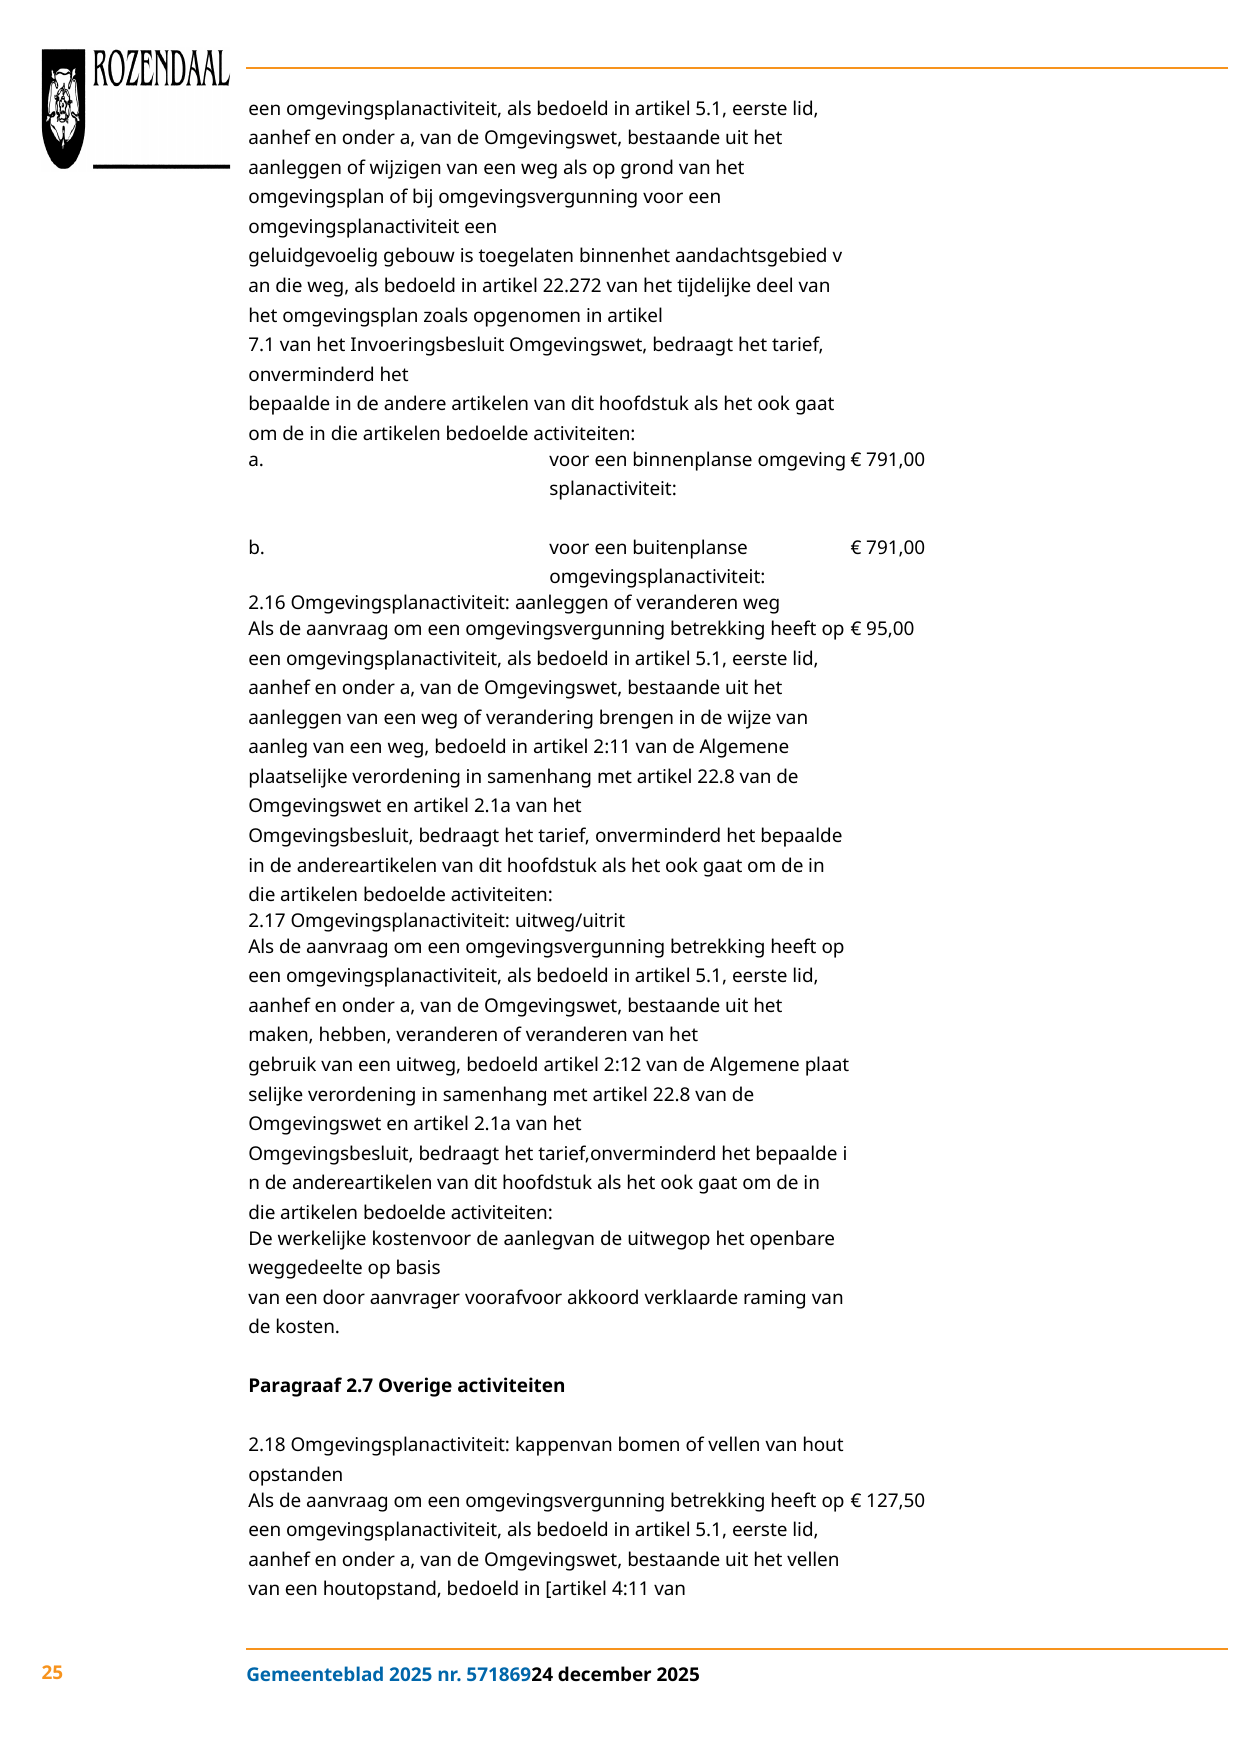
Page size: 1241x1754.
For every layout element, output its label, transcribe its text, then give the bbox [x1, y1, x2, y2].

table_cell Als de aanvraag om een omgevingsvergunning betrekking heeft op een omgevingsplanactiviteit, als bedoeld in artikel 5.1, eerste lid, aanhef en onder a, van de Omgevingswet, bestaande uit het aanleggen van een weg of verandering brengen in de wijze van aanleg van een weg, bedoeld in artikel 2:11 van de Algemene plaatselijke verordening in samenhang met artikel 22.8 van de Omgevingswet en artikel 2.1a van het Omgevingsbesluit, bedraagt het tarief, onverminderd het bepaalde in de andereartikelen van dit hoofdstuk als het ook gaat om de in die artikelen bedoelde activiteiten: [248, 615, 850, 907]
table_header € 791,00 [850, 534, 1152, 589]
text Paragraaf 2.7 Overige activiteiten [248, 1372, 1152, 1398]
table_cell [850, 95, 1152, 446]
table_cell Als de aanvraag om een omgevingsvergunning betrekking heeft op een omgevingsplanactiviteit, als bedoeld in artikel 5.1, eerste lid, aanhef en onder a, van de Omgevingswet, bestaande uit het maken, hebben, veranderen of veranderen van het gebruik van een uitweg, bedoeld artikel 2:12 van de Algemene plaatselijke verordening in samenhang met artikel 22.8 van de Omgevingswet en artikel 2.1a van het Omgevingsbesluit, bedraagt het tarief,onverminderd het bepaalde in de andereartikelen van dit hoofdstuk als het ook gaat om de in die artikelen bedoelde activiteiten: [248, 933, 850, 1225]
picture [41, 47, 231, 172]
table_cell 2.16 Omgevingsplanactiviteit: aanleggen of veranderen weg [248, 590, 850, 615]
table_cell [850, 933, 1152, 1225]
table_cell [850, 590, 1152, 615]
table_header [850, 1431, 1152, 1487]
table_cell a. [248, 446, 549, 501]
table_header voor een buitenplanse omgevingsplanactiviteit: [549, 534, 850, 589]
table_cell Als de aanvraag om een omgevingsvergunning betrekking heeft op een omgevingsplanactiviteit, als bedoeld in artikel 5.1, eerste lid, aanhef en onder a, van de Omgevingswet, bestaande uit het vellen van een houtopstand, bedoeld in [artikel 4:11 van [248, 1487, 850, 1601]
table_cell een omgevingsplanactiviteit, als bedoeld in artikel 5.1, eerste lid, aanhef en onder a, van de Omgevingswet, bestaande uit het aanleggen of wijzigen van een weg als op grond van het omgevingsplan of bij omgevingsvergunning voor een omgevingsplanactiviteit een geluidgevoelig gebouw is toegelaten binnenhet aandachtsgebied van die weg, als bedoeld in artikel 22.272 van het tijdelijke deel van het omgevingsplan zoals opgenomen in artikel 7.1 van het Invoeringsbesluit Omgevingswet, bedraagt het tarief, onverminderd het bepaalde in de andere artikelen van dit hoofdstuk als het ook gaat om de in die artikelen bedoelde activiteiten: [248, 95, 850, 446]
table_cell € 127,50 [850, 1487, 1152, 1601]
table_cell € 95,00 [850, 615, 1152, 907]
table_cell € 791,00 [850, 446, 1152, 501]
table_cell [850, 1225, 1152, 1339]
table_cell voor een binnenplanse omgevingsplanactiviteit: [549, 446, 850, 501]
table_cell [850, 907, 1152, 933]
table_header 2.18 Omgevingsplanactiviteit: kappenvan bomen of vellen van houtopstanden [248, 1431, 850, 1487]
table_header b. [248, 534, 549, 589]
table_cell De werkelijke kostenvoor de aanlegvan de uitwegop het openbare weggedeelte op basis van een door aanvrager voorafvoor akkoord verklaarde raming van de kosten. [248, 1225, 850, 1339]
table_cell 2.17 Omgevingsplanactiviteit: uitweg/uitrit [248, 907, 850, 933]
